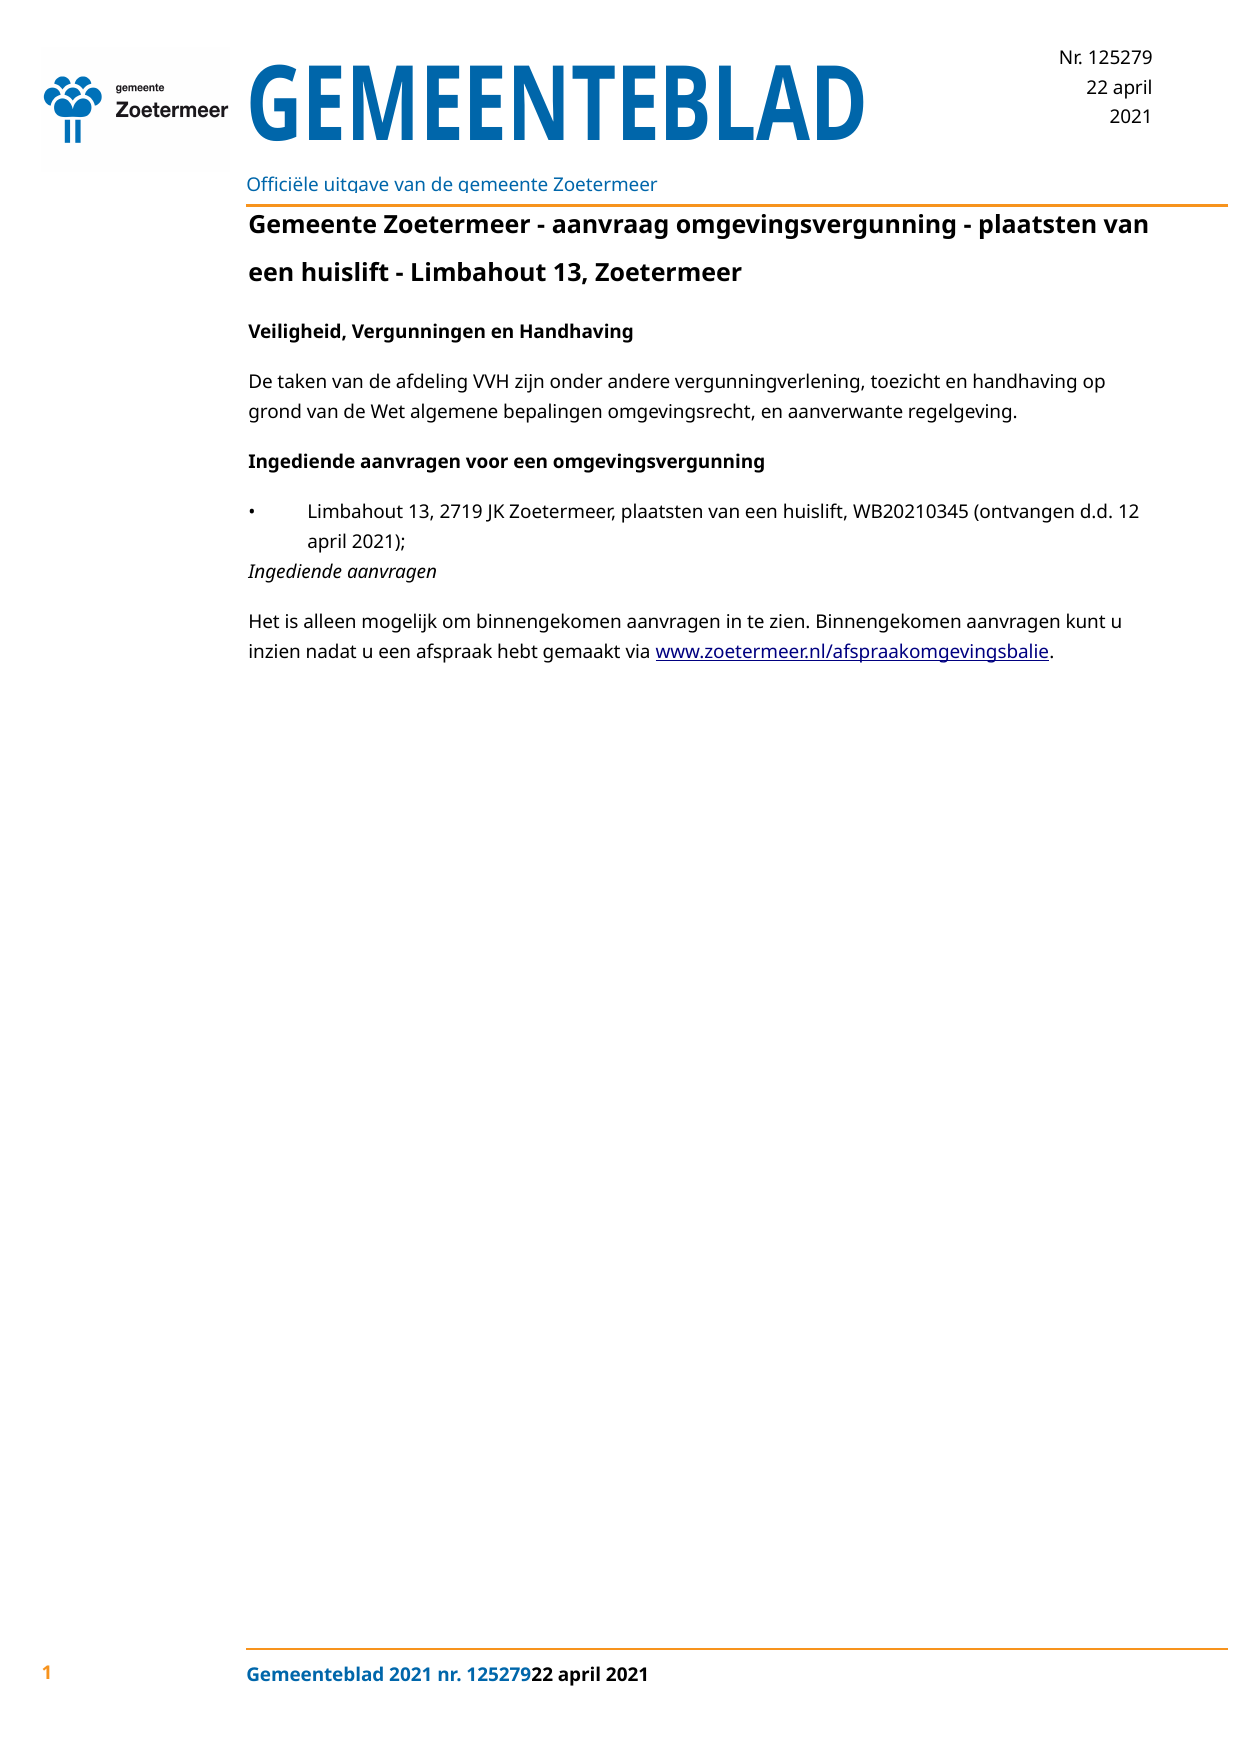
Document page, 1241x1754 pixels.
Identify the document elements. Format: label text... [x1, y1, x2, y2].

text Het is alleen mogelijk om binnengekomen aanvragen in te zien. Binnengekomen aanvragen kunt u inzien nadat u een afspraak hebt gemaakt via www.zoetermeer.nl/afspraakomgevingsbalie. [248, 608, 1152, 664]
picture [41, 47, 231, 172]
text Veiligheid, Vergunningen en Handhaving [248, 318, 1152, 344]
text Ingediende aanvragen [248, 558, 1152, 584]
list Limbahout 13, 2719 JK Zoetermeer, plaatsten van een huislift, WB20210345 (ontvangen d.d. 12 april 2021); [248, 499, 1152, 554]
text Gemeente Zoetermeer - aanvraag omgevingsvergunning - plaatsten van een huislift - Limbahout 13, Zoetermeer [248, 207, 1152, 288]
text Ingediende aanvragen voor een omgevingsvergunning [248, 448, 1152, 474]
text De taken van de afdeling VVH zijn onder andere vergunningverlening, toezicht en handhaving op grond van de Wet algemene bepalingen omgevingsrecht, en aanverwante regelgeving. [248, 368, 1152, 424]
